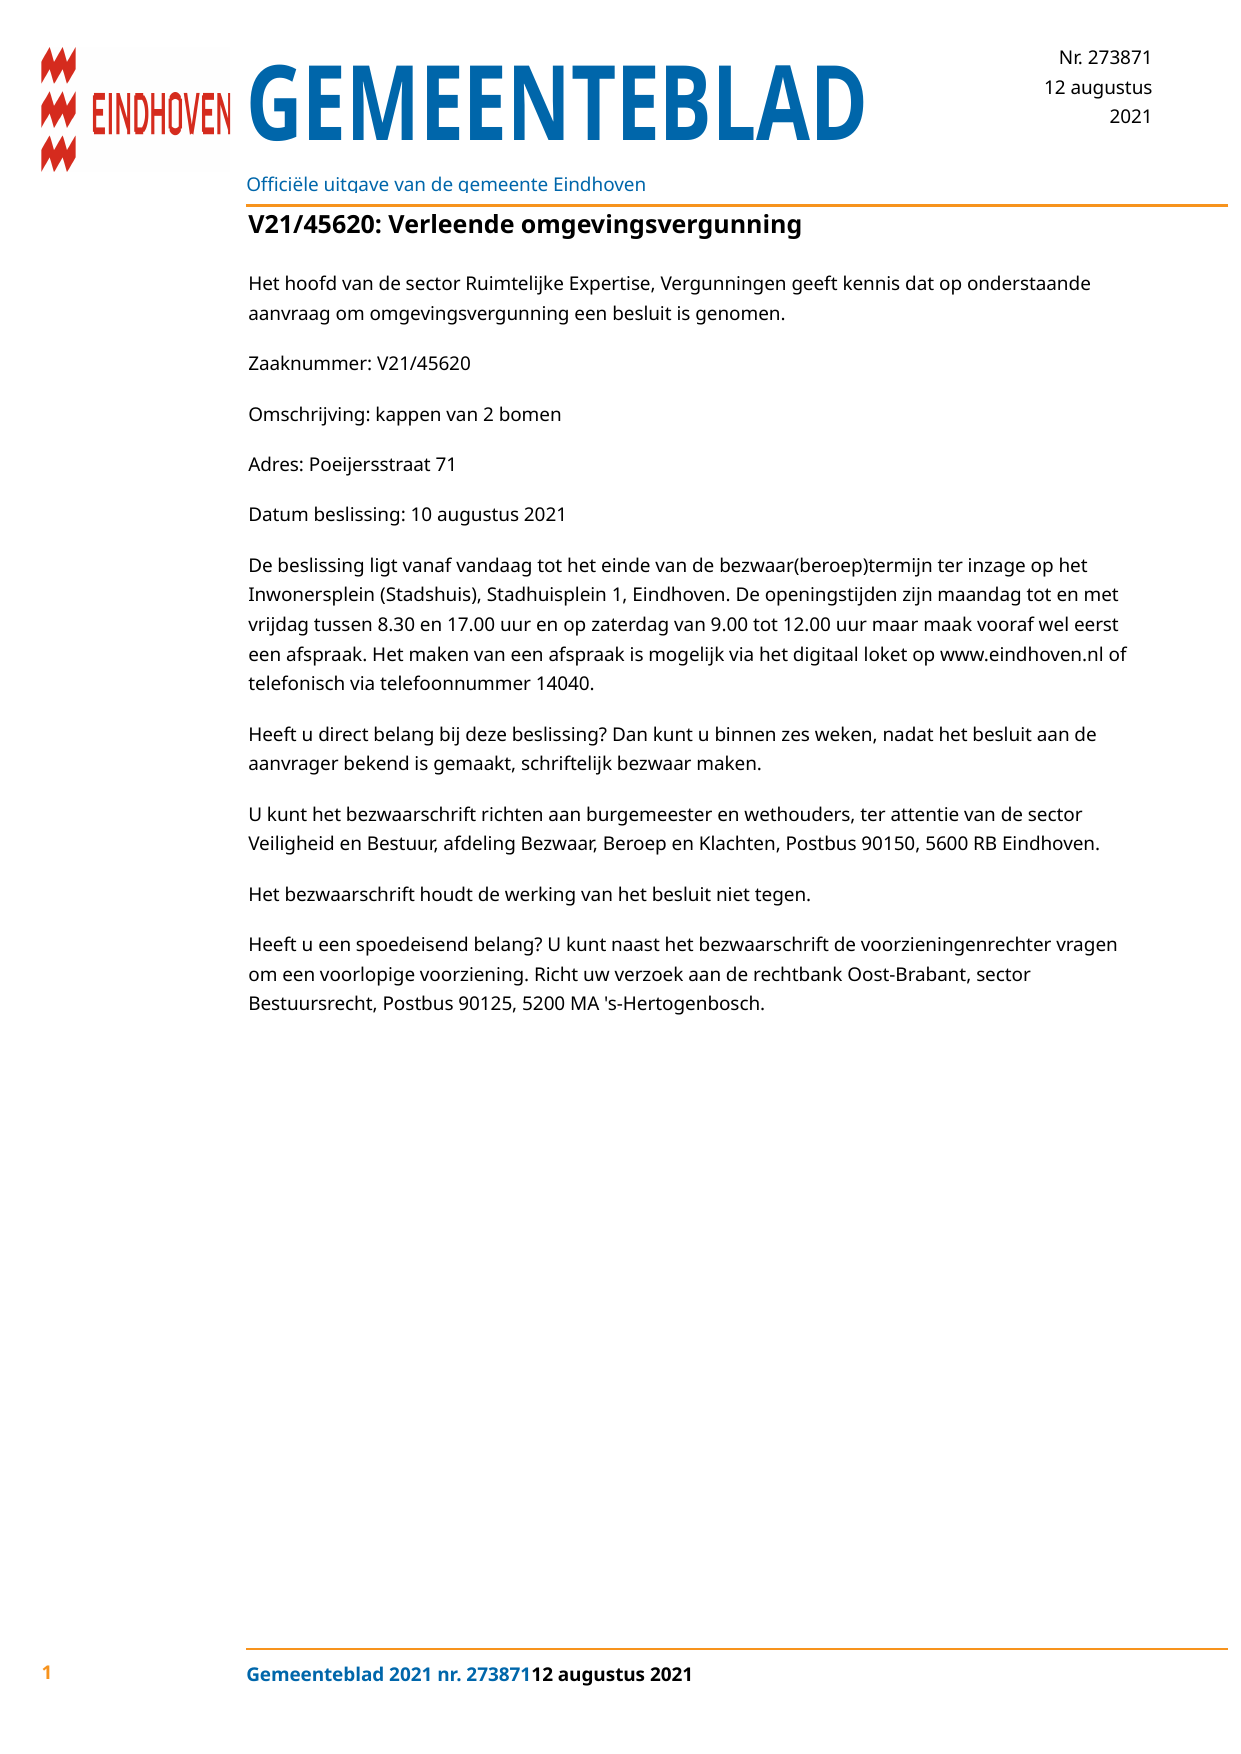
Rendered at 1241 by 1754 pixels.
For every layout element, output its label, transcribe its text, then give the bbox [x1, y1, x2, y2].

text V21/45620: Verleende omgevingsvergunning [248, 207, 1152, 241]
text U kunt het bezwaarschrift richten aan burgemeester en wethouders, ter attentie van de sector Veiligheid en Bestuur, afdeling Bezwaar, Beroep en Klachten, Postbus 90150, 5600 RB Eindhoven. [248, 801, 1152, 856]
text Omschrijving: kappen van 2 bomen [248, 401, 1152, 426]
text De beslissing ligt vanaf vandaag tot het einde van de bezwaar(beroep)termijn ter inzage op het Inwonersplein (Stadshuis), Stadhuisplein 1, Eindhoven. De openingstijden zijn maandag tot en met vrijdag tussen 8.30 en 17.00 uur en op zaterdag van 9.00 tot 12.00 uur maar maak vooraf wel eerst een afspraak. Het maken van een afspraak is mogelijk via het digitaal loket op www.eindhoven.nl of telefonisch via telefoonnummer 14040. [248, 552, 1152, 696]
text Zaaknummer: V21/45620 [248, 350, 1152, 376]
text Het bezwaarschrift houdt de werking van het besluit niet tegen. [248, 881, 1152, 906]
text Het hoofd van de sector Ruimtelijke Expertise, Vergunningen geeft kennis dat op onderstaande aanvraag om omgevingsvergunning een besluit is genomen. [248, 270, 1152, 326]
picture [41, 47, 231, 172]
text Datum beslissing: 10 augustus 2021 [248, 502, 1152, 527]
text Heeft u direct belang bij deze beslissing? Dan kunt u binnen zes weken, nadat het besluit aan de aanvrager bekend is gemaakt, schriftelijk bezwaar maken. [248, 721, 1152, 776]
text Heeft u een spoedeisend belang? U kunt naast het bezwaarschrift de voorzieningenrechter vragen om een voorlopige voorziening. Richt uw verzoek aan de rechtbank Oost-Brabant, sector Bestuursrecht, Postbus 90125, 5200 MA 's-Hertogenbosch. [248, 931, 1152, 1016]
text Adres: Poeijersstraat 71 [248, 451, 1152, 477]
